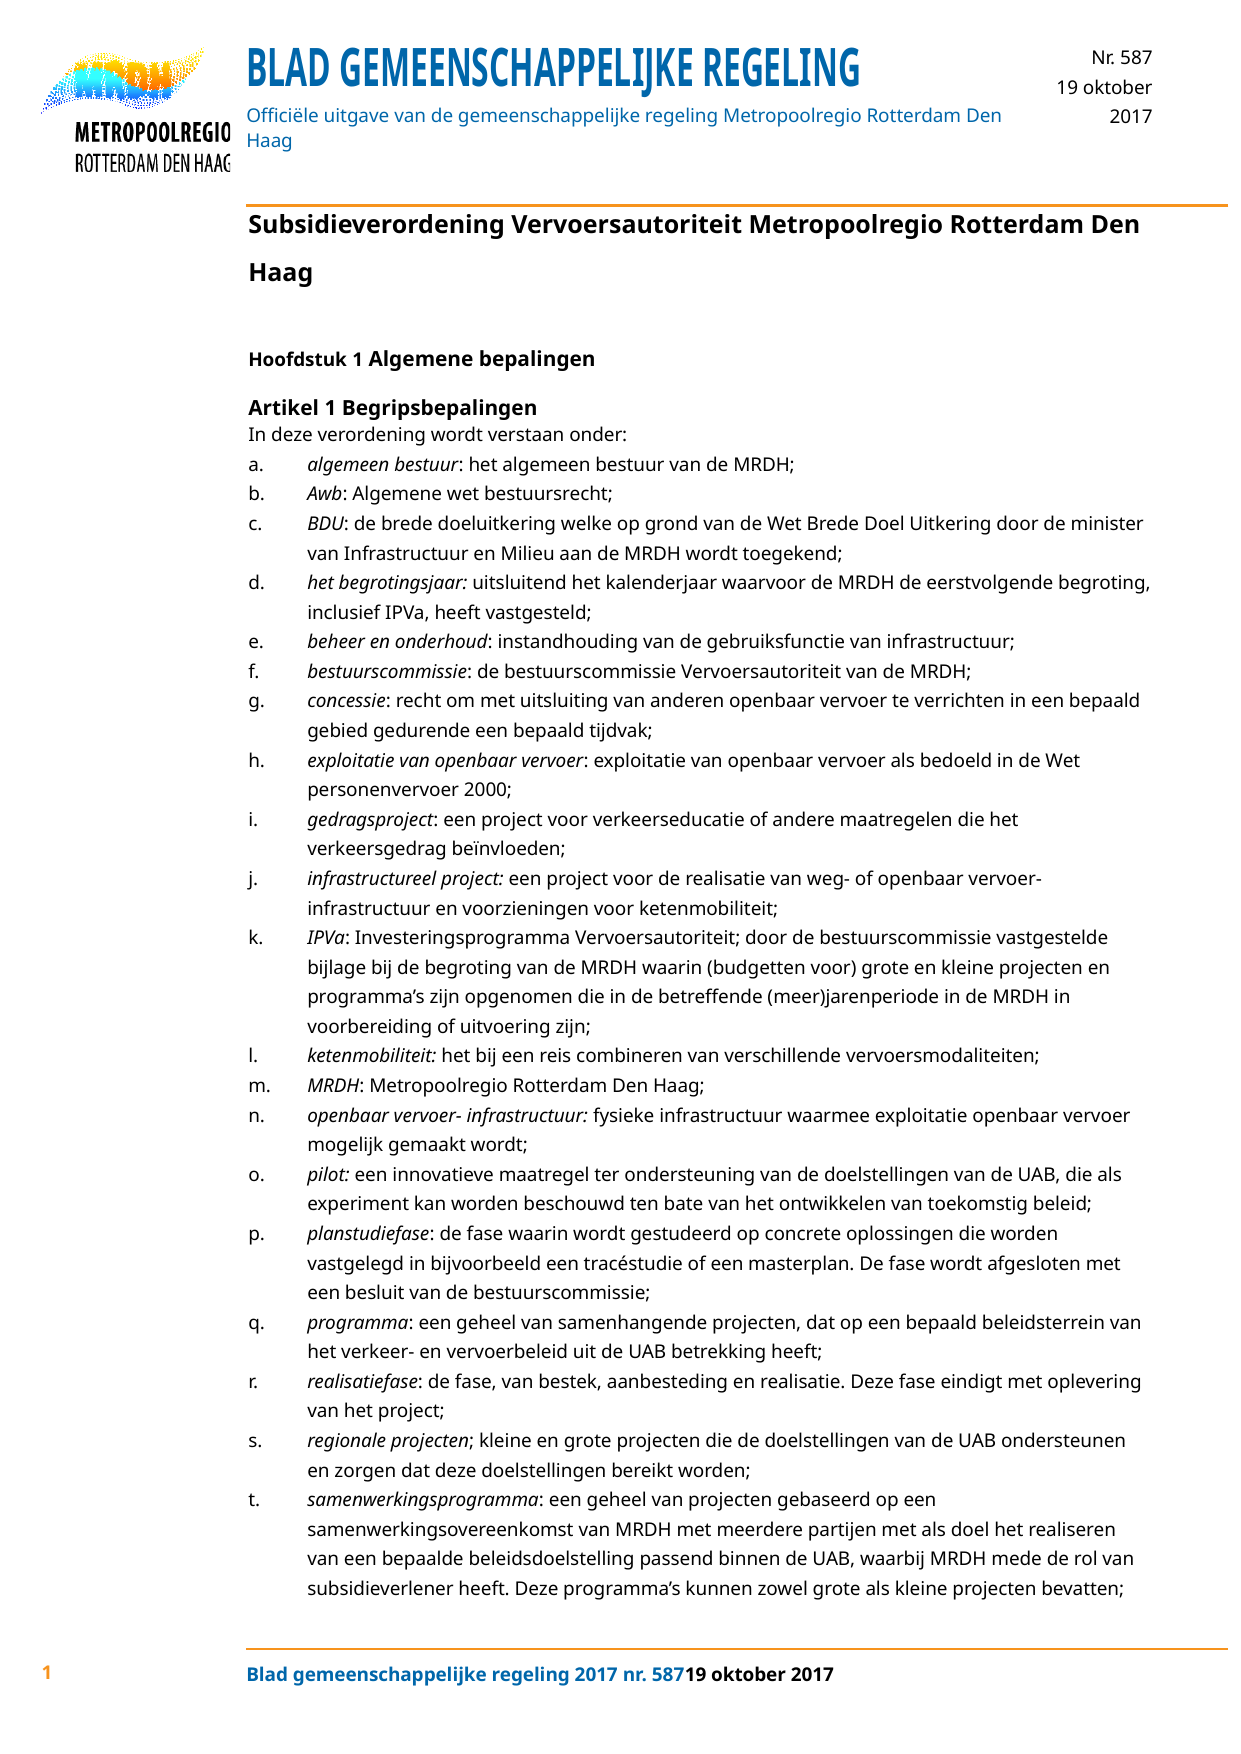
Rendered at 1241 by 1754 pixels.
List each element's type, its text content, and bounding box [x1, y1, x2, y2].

list pilot: een innovatieve maatregel ter ondersteuning van de doelstellingen van de UAB, die als experiment kan worden beschouwd ten bate van het ontwikkelen van toekomstig beleid; [248, 1161, 1152, 1216]
list het begrotingsjaar: uitsluitend het kalenderjaar waarvoor de MRDH de eerstvolgende begroting, inclusief IPVa, heeft vastgesteld; [248, 569, 1152, 624]
list MRDH: Metropoolregio Rotterdam Den Haag; [248, 1072, 1152, 1098]
list gedragsproject: een project voor verkeerseducatie of andere maatregelen die het verkeersgedrag beïnvloeden; [248, 806, 1152, 861]
text Artikel 1 Begripsbepalingen [248, 393, 1152, 421]
list samenwerkingsprogramma: een geheel van projecten gebaseerd op een samenwerkingsovereenkomst van MRDH met meerdere partijen met als doel het realiseren van een bepaalde beleidsdoelstelling passend binnen de UAB, waarbij MRDH mede de rol van subsidieverlener heeft. Deze programma’s kunnen zowel grote als kleine projecten bevatten; [248, 1486, 1152, 1601]
list ketenmobiliteit: het bij een reis combineren van verschillende vervoersmodaliteiten; [248, 1043, 1152, 1068]
list Awb: Algemene wet bestuursrecht; [248, 481, 1152, 506]
list planstudiefase: de fase waarin wordt gestudeerd op concrete oplossingen die worden vastgelegd in bijvoorbeeld een tracéstudie of een masterplan. De fase wordt afgesloten met een besluit van de bestuurscommissie; [248, 1220, 1152, 1305]
list exploitatie van openbaar vervoer: exploitatie van openbaar vervoer als bedoeld in de Wet personenvervoer 2000; [248, 747, 1152, 802]
list algemeen bestuur: het algemeen bestuur van de MRDH; [248, 451, 1152, 477]
list beheer en onderhoud: instandhouding van de gebruiksfunctie van infrastructuur; [248, 628, 1152, 654]
list IPVa: Investeringsprogramma Vervoersautoriteit; door de bestuurscommissie vastgestelde bijlage bij de begroting van de MRDH waarin (budgetten voor) grote en kleine projecten en programma’s zijn opgenomen die in de betreffende (meer)jarenperiode in de MRDH in voorbereiding of uitvoering zijn; [248, 924, 1152, 1039]
list regionale projecten; kleine en grote projecten die de doelstellingen van de UAB ondersteunen en zorgen dat deze doelstellingen bereikt worden; [248, 1427, 1152, 1482]
picture [41, 47, 231, 172]
list programma: een geheel van samenhangende projecten, dat op een bepaald beleidsterrein van het verkeer- en vervoerbeleid uit de UAB betrekking heeft; [248, 1309, 1152, 1364]
list infrastructureel project: een project voor de realisatie van weg- of openbaar vervoer-infrastructuur en voorzieningen voor ketenmobiliteit; [248, 865, 1152, 920]
text In deze verordening wordt verstaan onder: [248, 421, 1152, 447]
list bestuurscommissie: de bestuurscommissie Vervoersautoriteit van de MRDH; [248, 658, 1152, 684]
list openbaar vervoer- infrastructuur: fysieke infrastructuur waarmee exploitatie openbaar vervoer mogelijk gemaakt wordt; [248, 1102, 1152, 1157]
text Subsidieverordening Vervoersautoriteit Metropoolregio Rotterdam Den Haag [248, 207, 1152, 288]
text Hoofdstuk 1 Algemene bepalingen [248, 344, 1152, 372]
list realisatiefase: de fase, van bestek, aanbesteding en realisatie. Deze fase eindigt met oplevering van het project; [248, 1368, 1152, 1423]
list BDU: de brede doeluitkering welke op grond van de Wet Brede Doel Uitkering door de minister van Infrastructuur en Milieu aan de MRDH wordt toegekend; [248, 510, 1152, 565]
list concessie: recht om met uitsluiting van anderen openbaar vervoer te verrichten in een bepaald gebied gedurende een bepaald tijdvak; [248, 688, 1152, 743]
